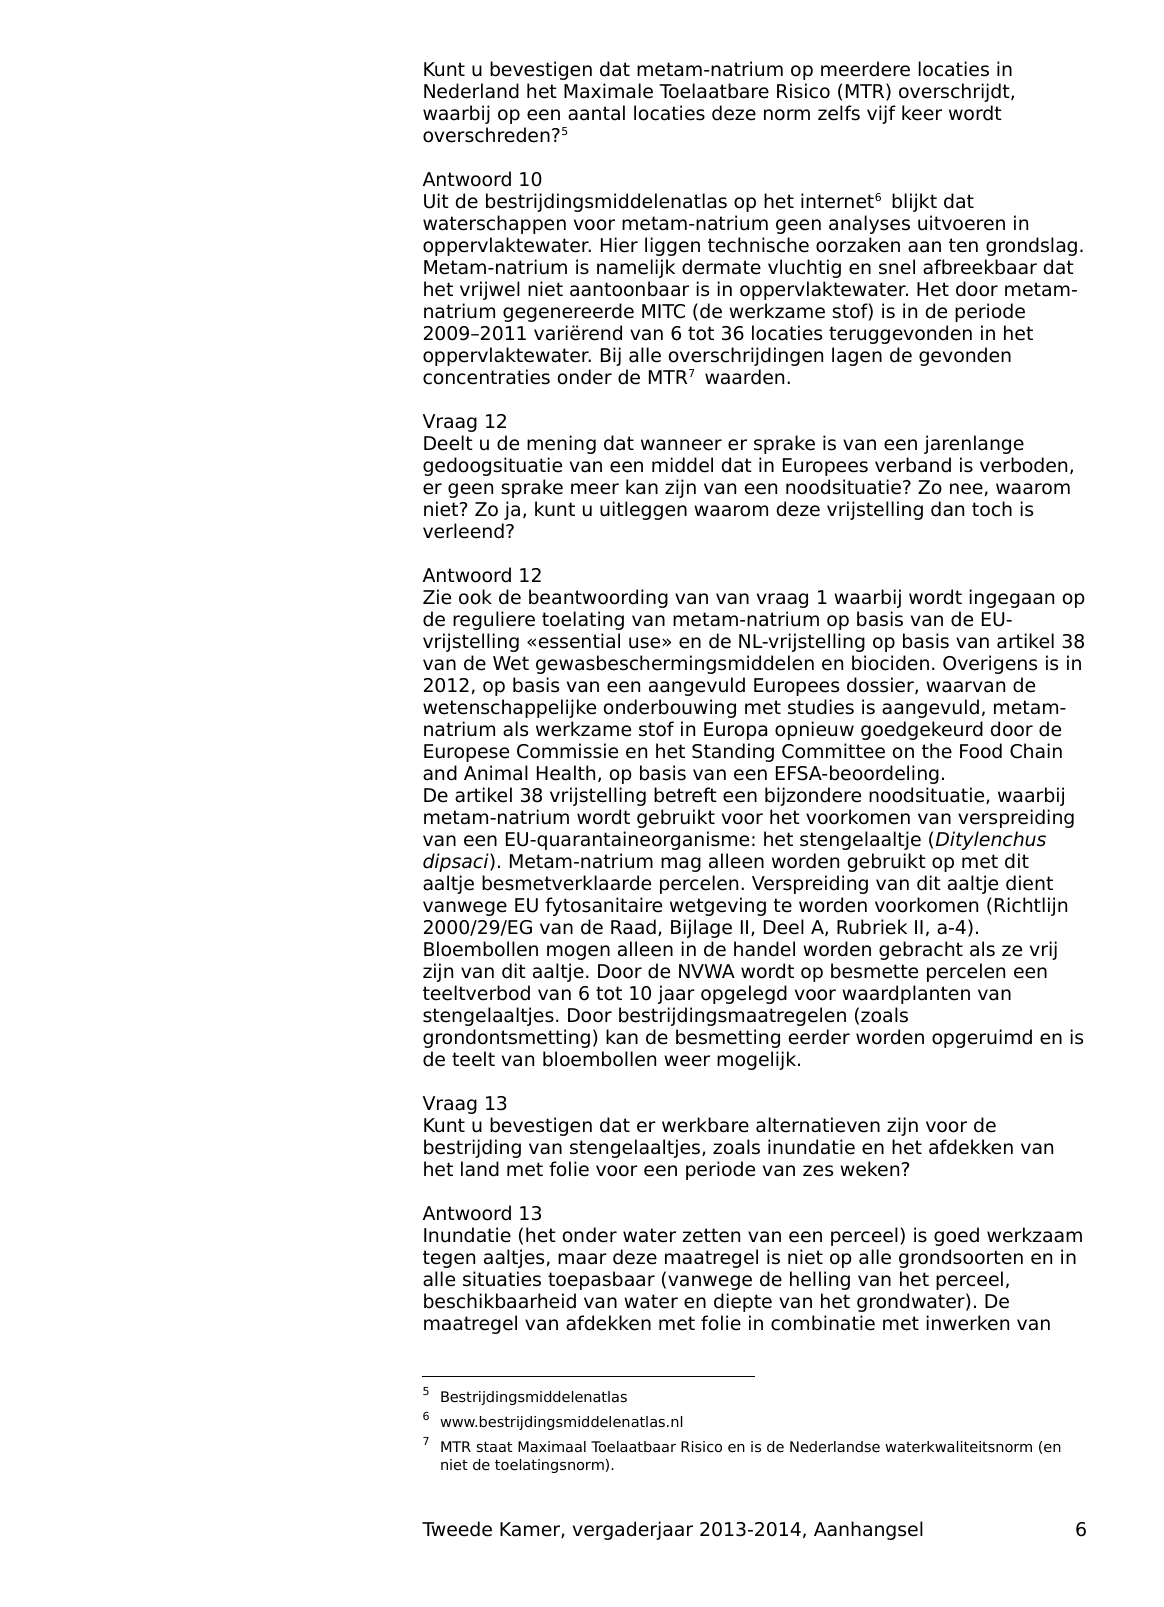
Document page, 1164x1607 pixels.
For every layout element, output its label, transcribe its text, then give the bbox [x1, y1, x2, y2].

text Antwoord 10 [422, 169, 1087, 191]
text Deelt u de mening dat wanneer er sprake is van een jarenlange gedoogsituatie van een middel dat in Europees verband is verboden, er geen sprake meer kan zijn van een noodsituatie? Zo nee, waarom niet? Zo ja, kunt u uitleggen waarom deze vrijstelling dan toch is verleend? [422, 433, 1087, 543]
text Bestrijdingsmiddelenatlas [422, 1385, 1087, 1407]
text Kunt u bevestigen dat er werkbare alternatieven zijn voor de bestrijding van stengelaaltjes, zoals inundatie en het afdekken van het land met folie voor een periode van zes weken? [422, 1115, 1087, 1181]
text De artikel 38 vrijstelling betreft een bijzondere noodsituatie, waarbij metam-natrium wordt gebruikt voor het voorkomen van verspreiding van een EU-quarantaineorganisme: het stengelaaltje (Ditylenchus dipsaci). Metam-natrium mag alleen worden gebruikt op met dit aaltje besmetverklaarde percelen. Verspreiding van dit aaltje dient vanwege EU fytosanitaire wetgeving te worden voorkomen (Richtlijn 2000/29/EG van de Raad, Bijlage II, Deel A, Rubriek II, a-4). Bloembollen mogen alleen in de handel worden gebracht als ze vrij zijn van dit aaltje. Door de NVWA wordt op besmette percelen een teeltverbod van 6 tot 10 jaar opgelegd voor waardplanten van stengelaaltjes. Door bestrijdingsmaatregelen (zoals grondontsmetting) kan de besmetting eerder worden opgeruimd en is de teelt van bloembollen weer mogelijk. [422, 785, 1087, 1071]
text Kunt u bevestigen dat metam-natrium op meerdere locaties in Nederland het Maximale Toelaatbare Risico (MTR) overschrijdt, waarbij op een aantal locaties deze norm zelfs vijf keer wordt overschreden? [422, 59, 1087, 147]
text Zie ook de beantwoording van van vraag 1 waarbij wordt ingegaan op de reguliere toelating van metam-natrium op basis van de EU-vrijstelling «essential use» en de NL-vrijstelling op basis van artikel 38 van de Wet gewasbeschermingsmiddelen en biociden. Overigens is in 2012, op basis van een aangevuld Europees dossier, waarvan de wetenschappelijke onderbouwing met studies is aangevuld, metam-natrium als werkzame stof in Europa opnieuw goedgekeurd door de Europese Commissie en het Standing Committee on the Food Chain and Animal Health, op basis van een EFSA-beoordeling. [422, 587, 1087, 785]
text Vraag 13 [422, 1093, 1087, 1115]
text Uit de bestrijdingsmiddelenatlas op het internet blijkt dat waterschappen voor metam-natrium geen analyses uitvoeren in oppervlaktewater. Hier liggen technische oorzaken aan ten grondslag. Metam-natrium is namelijk dermate vluchtig en snel afbreekbaar dat het vrijwel niet aantoonbaar is in oppervlaktewater. Het door metam-natrium gegenereerde MITC (de werkzame stof) is in de periode 2009–2011 variërend van 6 tot 36 locaties teruggevonden in het oppervlaktewater. Bij alle overschrijdingen lagen de gevonden concentraties onder de MTR waarden. [422, 191, 1087, 389]
text Antwoord 12 [422, 565, 1087, 587]
text Antwoord 13 [422, 1203, 1087, 1225]
text www.bestrijdingsmiddelenatlas.nl [422, 1410, 1087, 1432]
text MTR staat Maximaal Toelaatbaar Risico en is de Nederlandse waterkwaliteitsnorm (en niet de toelatingsnorm). [422, 1435, 1087, 1474]
text Vraag 12 [422, 411, 1087, 433]
text Inundatie (het onder water zetten van een perceel) is goed werkzaam tegen aaltjes, maar deze maatregel is niet op alle grondsoorten en in alle situaties toepasbaar (vanwege de helling van het perceel, beschikbaarheid van water en diepte van het grondwater). De maatregel van afdekken met folie in combinatie met inwerken van [422, 1225, 1087, 1335]
